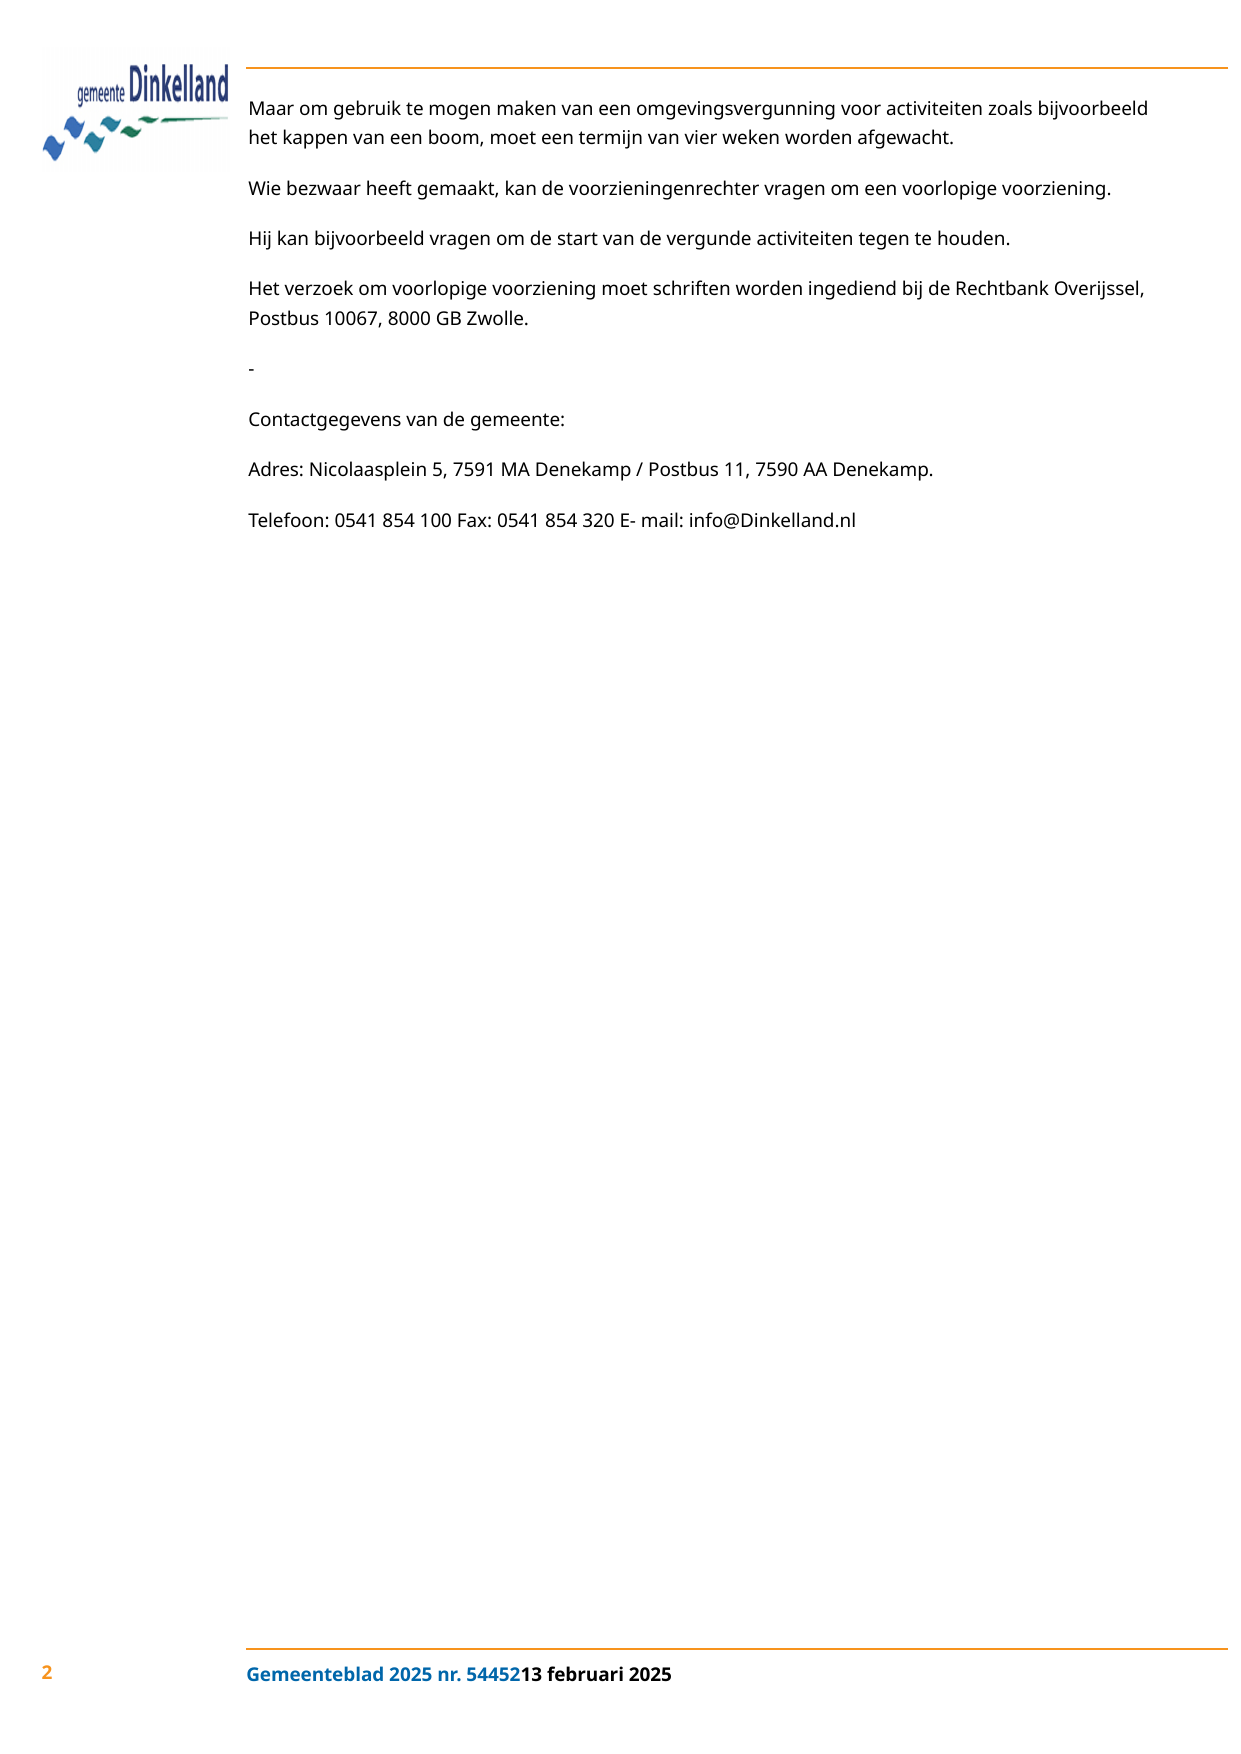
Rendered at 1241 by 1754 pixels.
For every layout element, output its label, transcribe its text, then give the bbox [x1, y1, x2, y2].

text Hij kan bijvoorbeeld vragen om de start van de vergunde activiteiten tegen te houden. [248, 225, 1152, 251]
text Het verzoek om voorlopige voorziening moet schriften worden ingediend bij de Rechtbank Overijssel, Postbus 10067, 8000 GB Zwolle. [248, 276, 1152, 331]
text Telefoon: 0541 854 100 Fax: 0541 854 320 E- mail: info@Dinkelland.nl [248, 507, 1152, 533]
text Contactgegevens van de gemeente: [248, 406, 1152, 432]
text Adres: Nicolaasplein 5, 7591 MA Denekamp / Postbus 11, 7590 AA Denekamp. [248, 456, 1152, 482]
text - [248, 356, 1152, 381]
picture [41, 47, 231, 172]
text Wie bezwaar heeft gemaakt, kan de voorzieningenrechter vragen om een voorlopige voorziening. [248, 175, 1152, 201]
text Maar om gebruik te mogen maken van een omgevingsvergunning voor activiteiten zoals bijvoorbeeld het kappen van een boom, moet een termijn van vier weken worden afgewacht. [248, 95, 1152, 150]
